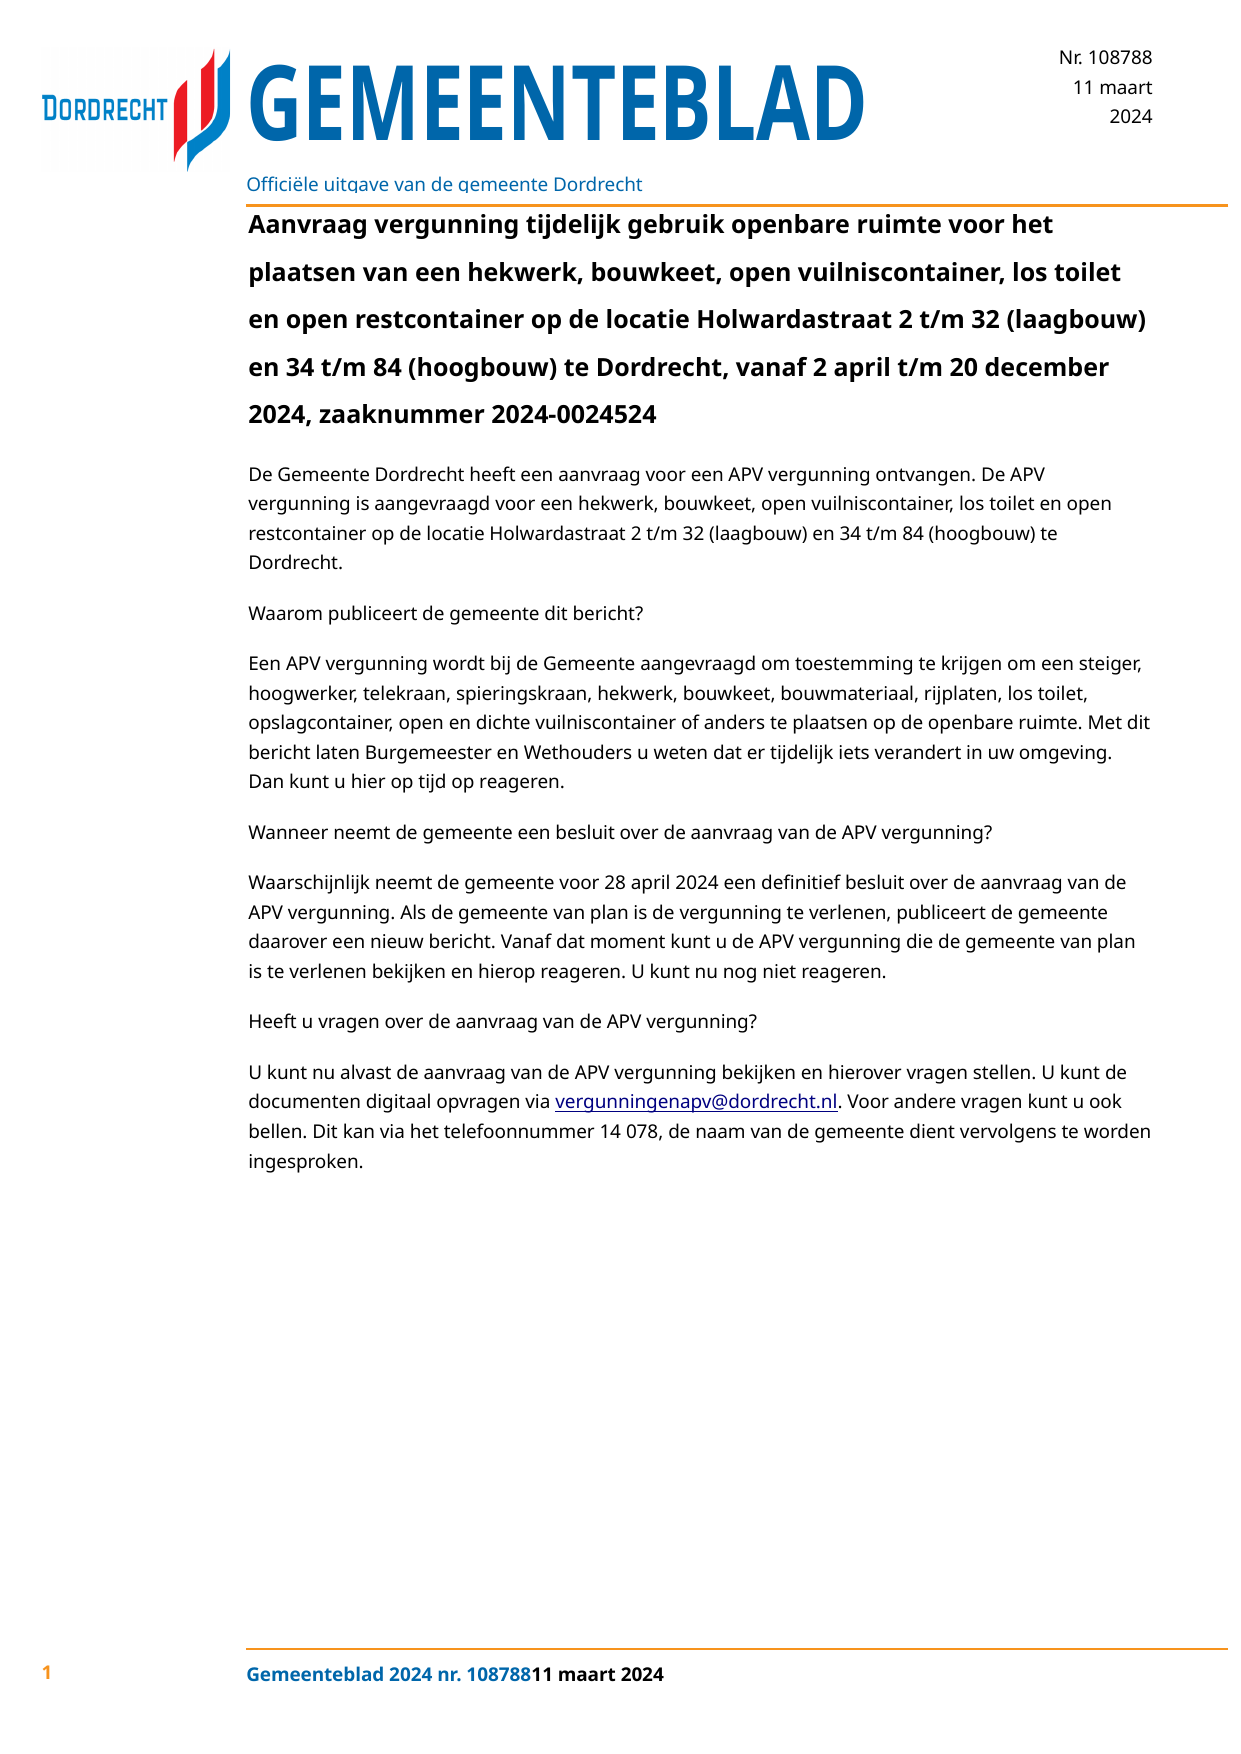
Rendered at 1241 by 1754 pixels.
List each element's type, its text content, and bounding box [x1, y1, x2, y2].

text Waarschijnlijk neemt de gemeente voor 28 april 2024 een definitief besluit over de aanvraag van de APV vergunning. Als de gemeente van plan is de vergunning te verlenen, publiceert de gemeente daarover een nieuw bericht. Vanaf dat moment kunt u de APV vergunning die de gemeente van plan is te verlenen bekijken en hierop reageren. U kunt nu nog niet reageren. [248, 869, 1152, 984]
text Heeft u vragen over de aanvraag van de APV vergunning? [248, 1009, 1152, 1034]
text Een APV vergunning wordt bij de Gemeente aangevraagd om toestemming te krijgen om een steiger, hoogwerker, telekraan, spieringskraan, hekwerk, bouwkeet, bouwmateriaal, rijplaten, los toilet, opslagcontainer, open en dichte vuilniscontainer of anders te plaatsen op de openbare ruimte. Met dit bericht laten Burgemeester en Wethouders u weten dat er tijdelijk iets verandert in uw omgeving. Dan kunt u hier op tijd op reageren. [248, 650, 1152, 794]
text De Gemeente Dordrecht heeft een aanvraag voor een APV vergunning ontvangen. De APV vergunning is aangevraagd voor een hekwerk, bouwkeet, open vuilniscontainer, los toilet en open restcontainer op de locatie Holwardastraat 2 t/m 32 (laagbouw) en 34 t/m 84 (hoogbouw) te Dordrecht. [248, 461, 1152, 575]
picture [41, 47, 231, 172]
text Waarom publiceert de gemeente dit bericht? [248, 600, 1152, 626]
text U kunt nu alvast de aanvraag van de APV vergunning bekijken en hierover vragen stellen. U kunt de documenten digitaal opvragen via vergunningenapv@dordrecht.nl. Voor andere vragen kunt u ook bellen. Dit kan via het telefoonnummer 14 078, de naam van de gemeente dient vervolgens te worden ingesproken. [248, 1059, 1152, 1173]
text Aanvraag vergunning tijdelijk gebruik openbare ruimte voor het plaatsen van een hekwerk, bouwkeet, open vuilniscontainer, los toilet en open restcontainer op de locatie Holwardastraat 2 t/m 32 (laagbouw) en 34 t/m 84 (hoogbouw) te Dordrecht, vanaf 2 april t/m 20 december 2024, zaaknummer 2024-0024524 [248, 207, 1152, 431]
text Wanneer neemt de gemeente een besluit over de aanvraag van de APV vergunning? [248, 819, 1152, 845]
